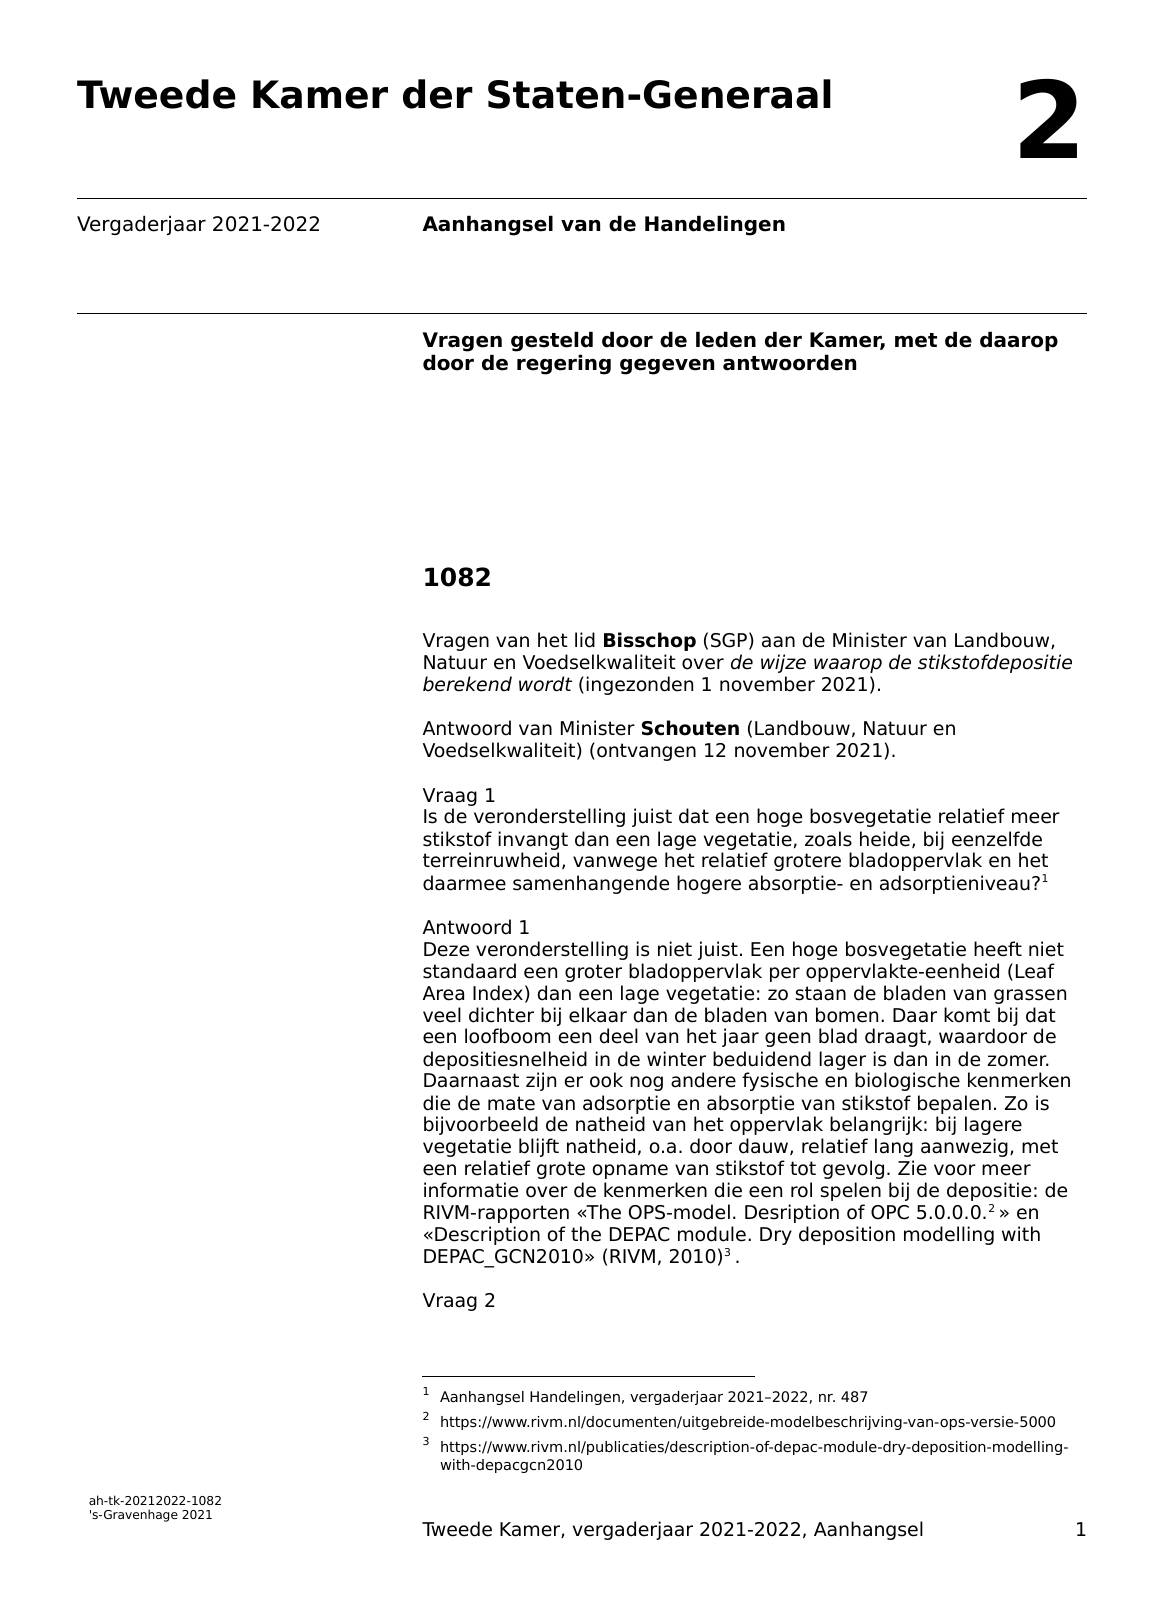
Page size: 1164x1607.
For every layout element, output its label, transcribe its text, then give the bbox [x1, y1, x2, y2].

text Vraag 2 [422, 1290, 1087, 1312]
table_cell [77, 314, 422, 375]
table_cell Vergaderjaar 2021-2022 [77, 199, 422, 313]
text Aanhangsel Handelingen, vergaderjaar 2021–2022, nr. 487 [422, 1385, 1087, 1407]
text 's-Gravenhage 2021 [88, 1508, 323, 1522]
text Deze veronderstelling is niet juist. Een hoge bosvegetatie heeft niet standaard een groter bladoppervlak per oppervlakte-eenheid (Leaf Area Index) dan een lage vegetatie: zo staan de bladen van grassen veel dichter bij elkaar dan de bladen van bomen. Daar komt bij dat een loofboom een deel van het jaar geen blad draagt, waardoor de depositiesnelheid in de winter beduidend lager is dan in de zomer. Daarnaast zijn er ook nog andere fysische en biologische kenmerken die de mate van adsorptie en absorptie van stikstof bepalen. Zo is bijvoorbeeld de natheid van het oppervlak belangrijk: bij lagere vegetatie blijft natheid, o.a. door dauw, relatief lang aanwezig, met een relatief grote opname van stikstof tot gevolg. Zie voor meer informatie over de kenmerken die een rol spelen bij de depositie: de RIVM-rapporten «The OPS-model. Desription of OPC 5.0.0.0.» en «Description of the DEPAC module. Dry deposition modelling with DEPAC_GCN2010» (RIVM, 2010). [422, 938, 1087, 1268]
text Antwoord van Minister Schouten (Landbouw, Natuur en Voedselkwaliteit) (ontvangen 12 november 2021). [422, 718, 1087, 762]
text Vragen van het lid Bisschop (SGP) aan de Minister van Landbouw, Natuur en Voedselkwaliteit over de wijze waarop de stikstofdepositie berekend wordt (ingezonden 1 november 2021). [422, 630, 1087, 696]
text Antwoord 1 [422, 917, 1087, 938]
table_header Tweede Kamer der Staten-Generaal [77, 59, 886, 198]
text Vraag 1 [422, 784, 1087, 806]
table_header 2 [886, 59, 1087, 198]
table_cell Aanhangsel van de Handelingen [422, 199, 1087, 313]
text 1082 [422, 563, 1087, 592]
text ah-tk-20212022-1082 [88, 1494, 323, 1508]
text https://www.rivm.nl/documenten/uitgebreide-modelbeschrijving-van-ops-versie-5000 [422, 1410, 1087, 1432]
table_cell Vragen gesteld door de leden der Kamer, met de daarop door de regering gegeven antwoorden [422, 314, 1087, 375]
text https://www.rivm.nl/publicaties/description-of-depac-module-dry-deposition-modelling-with-depacgcn2010 [422, 1435, 1087, 1474]
text Is de veronderstelling juist dat een hoge bosvegetatie relatief meer stikstof invangt dan een lage vegetatie, zoals heide, bij eenzelfde terreinruwheid, vanwege het relatief grotere bladoppervlak en het daarmee samenhangende hogere absorptie- en adsorptieniveau? [422, 806, 1087, 894]
